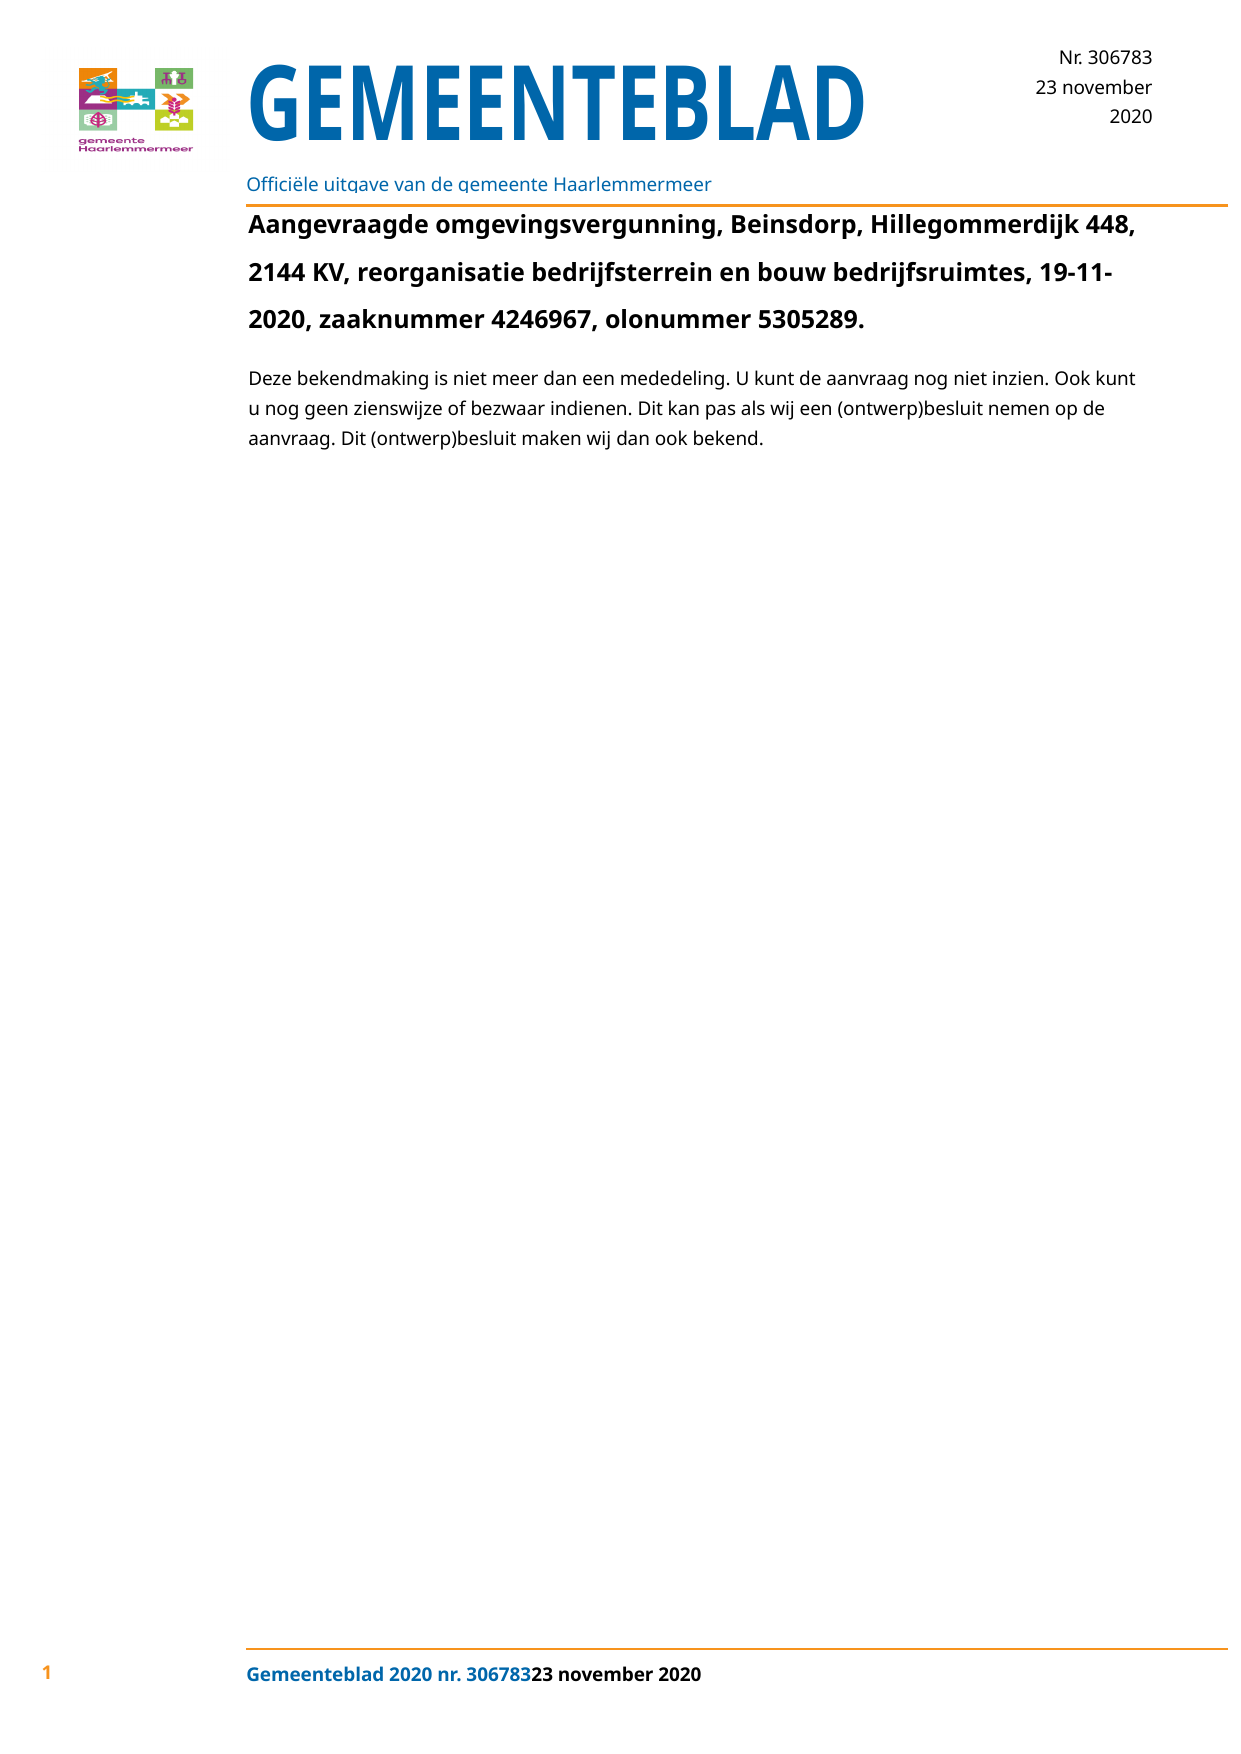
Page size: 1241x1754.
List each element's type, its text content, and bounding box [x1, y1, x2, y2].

text Deze bekendmaking is niet meer dan een mededeling. U kunt de aanvraag nog niet inzien. Ook kunt u nog geen zienswijze of bezwaar indienen. Dit kan pas als wij een (ontwerp)besluit nemen op de aanvraag. Dit (ontwerp)besluit maken wij dan ook bekend. [248, 366, 1152, 450]
picture [41, 47, 231, 172]
text Aangevraagde omgevingsvergunning, Beinsdorp, Hillegommerdijk 448, 2144 KV, reorganisatie bedrijfsterrein en bouw bedrijfsruimtes, 19-11-2020, zaaknummer 4246967, olonummer 5305289. [248, 207, 1152, 336]
